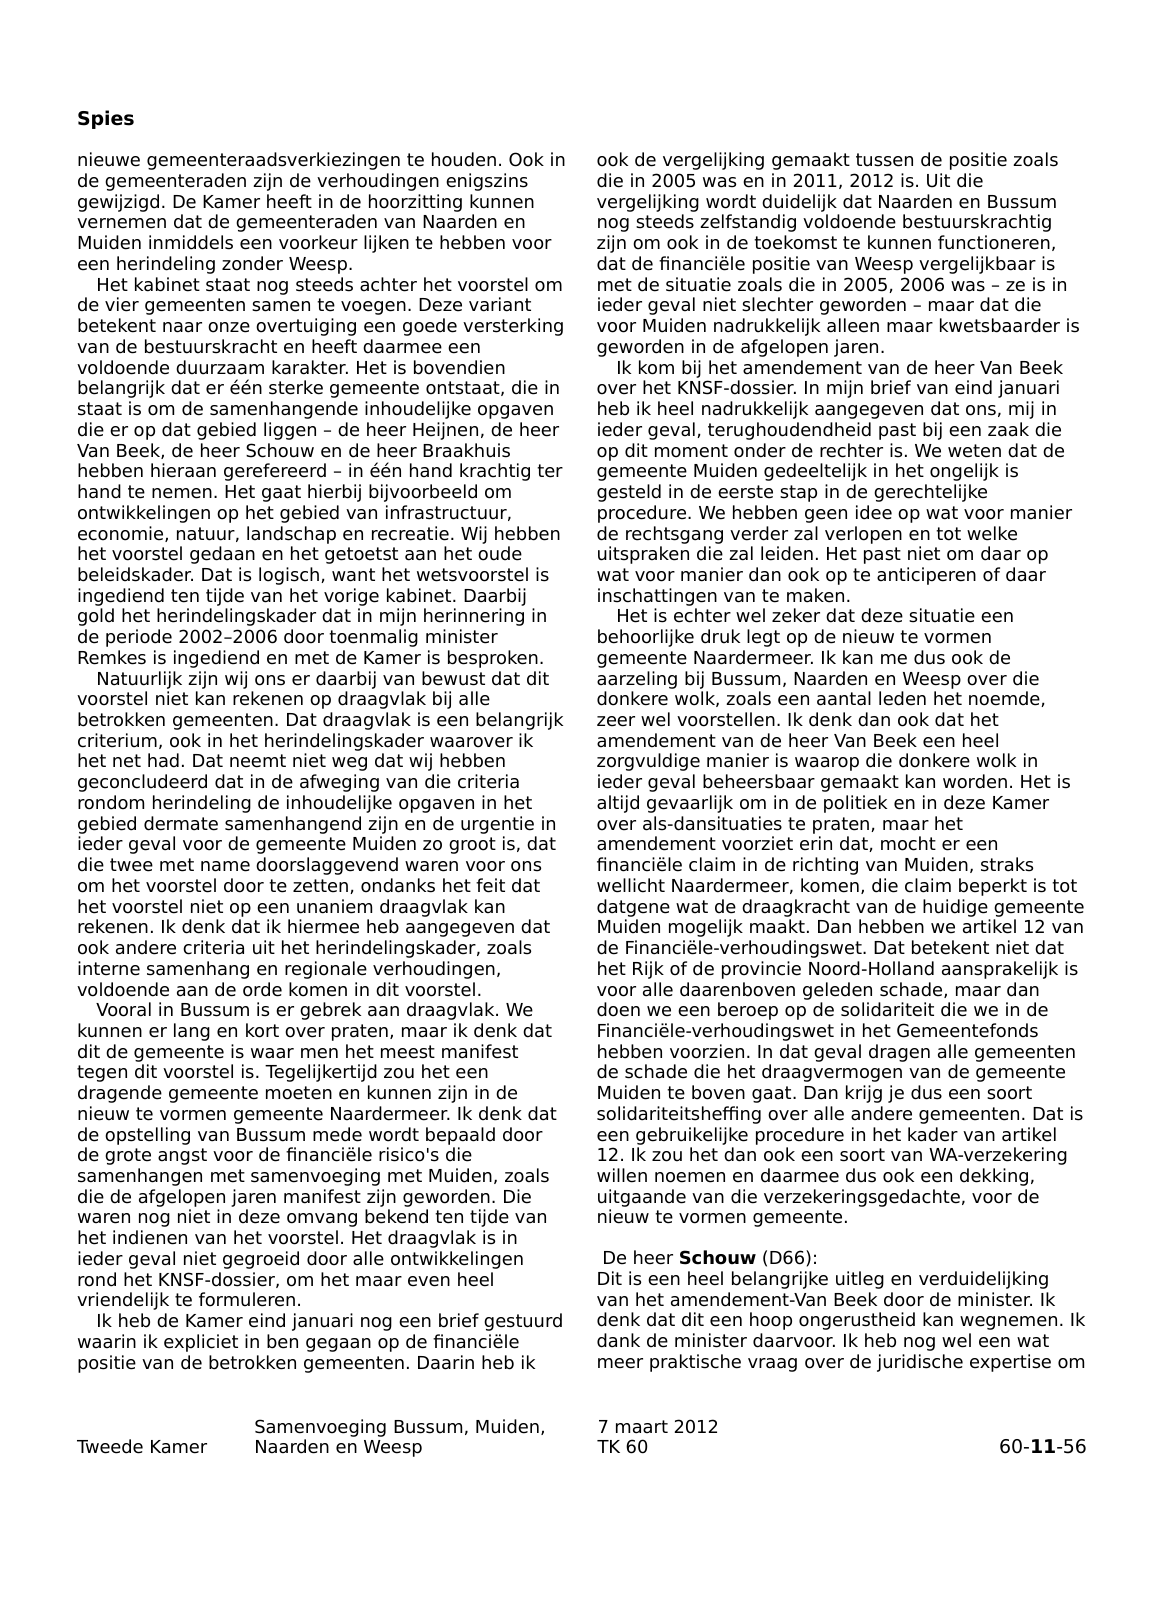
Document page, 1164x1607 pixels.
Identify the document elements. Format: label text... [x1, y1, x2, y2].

text Ik heb de Kamer eind januari nog een brief gestuurd waarin ik expliciet in ben gegaan op de financiële positie van de betrokken gemeenten. Daarin heb ik [77, 1311, 567, 1373]
text Het is echter wel zeker dat deze situatie een behoorlijke druk legt op de nieuw te vormen gemeente Naardermeer. Ik kan me dus ook de aarzeling bij Bussum, Naarden en Weesp over die donkere wolk, zoals een aantal leden het noemde, zeer wel voorstellen. Ik denk dan ook dat het amendement van de heer Van Beek een heel zorgvuldige manier is waarop die donkere wolk in ieder geval beheersbaar gemaakt kan worden. Het is altijd gevaarlijk om in de politiek en in deze Kamer over als-dansituaties te praten, maar het amendement voorziet erin dat, mocht er een financiële claim in de richting van Muiden, straks wellicht Naardermeer, komen, die claim beperkt is tot datgene wat de draagkracht van de huidige gemeente Muiden mogelijk maakt. Dan hebben we artikel 12 van de Financiële-verhoudingswet. Dat betekent niet dat het Rijk of de provincie Noord-Holland aansprakelijk is voor alle daarenboven geleden schade, maar dan doen we een beroep op de solidariteit die we in de Financiële-verhoudingswet in het Gemeentefonds hebben voorzien. In dat geval dragen alle gemeenten de schade die het draagvermogen van de gemeente Muiden te boven gaat. Dan krijg je dus een soort solidariteitsheffing over alle andere gemeenten. Dat is een gebruikelijke procedure in het kader van artikel 12. Ik zou het dan ook een soort van WA-verzekering willen noemen en daarmee dus ook een dekking, uitgaande van die verzekeringsgedachte, voor de nieuw te vormen gemeente. [596, 606, 1087, 1228]
text Het kabinet staat nog steeds achter het voorstel om de vier gemeenten samen te voegen. Deze variant betekent naar onze overtuiging een goede versterking van de bestuurskracht en heeft daarmee een voldoende duurzaam karakter. Het is bovendien belangrijk dat er één sterke gemeente ontstaat, die in staat is om de samenhangende inhoudelijke opgaven die er op dat gebied liggen – de heer Heijnen, de heer Van Beek, de heer Schouw en de heer Braakhuis hebben hieraan gerefereerd – in één hand krachtig ter hand te nemen. Het gaat hierbij bijvoorbeeld om ontwikkelingen op het gebied van infrastructuur, economie, natuur, landschap en recreatie. Wij hebben het voorstel gedaan en het getoetst aan het oude beleidskader. Dat is logisch, want het wetsvoorstel is ingediend ten tijde van het vorige kabinet. Daarbij gold het herindelingskader dat in mijn herinnering in de periode 2002–2006 door toenmalig minister Remkes is ingediend en met de Kamer is besproken. [77, 274, 567, 668]
text De heer Schouw (D66): [596, 1248, 1087, 1269]
text ook de vergelijking gemaakt tussen de positie zoals die in 2005 was en in 2011, 2012 is. Uit die vergelijking wordt duidelijk dat Naarden en Bussum nog steeds zelfstandig voldoende bestuurskrachtig zijn om ook in de toekomst te kunnen functioneren, dat de financiële positie van Weesp vergelijkbaar is met de situatie zoals die in 2005, 2006 was – ze is in ieder geval niet slechter geworden – maar dat die voor Muiden nadrukkelijk alleen maar kwetsbaarder is geworden in de afgelopen jaren. [596, 150, 1087, 357]
text Ik kom bij het amendement van de heer Van Beek over het KNSF-dossier. In mijn brief van eind januari heb ik heel nadrukkelijk aangegeven dat ons, mij in ieder geval, terughoudendheid past bij een zaak die op dit moment onder de rechter is. We weten dat de gemeente Muiden gedeeltelijk in het ongelijk is gesteld in de eerste stap in de gerechtelijke procedure. We hebben geen idee op wat voor manier de rechtsgang verder zal verlopen en tot welke uitspraken die zal leiden. Het past niet om daar op wat voor manier dan ook op te anticiperen of daar inschattingen van te maken. [596, 357, 1087, 606]
text nieuwe gemeenteraadsverkiezingen te houden. Ook in de gemeenteraden zijn de verhoudingen enigszins gewijzigd. De Kamer heeft in de hoorzitting kunnen vernemen dat de gemeenteraden van Naarden en Muiden inmiddels een voorkeur lijken te hebben voor een herindeling zonder Weesp. [77, 150, 567, 274]
text Natuurlijk zijn wij ons er daarbij van bewust dat dit voorstel niet kan rekenen op draagvlak bij alle betrokken gemeenten. Dat draagvlak is een belangrijk criterium, ook in het herindelingskader waarover ik het net had. Dat neemt niet weg dat wij hebben geconcludeerd dat in de afweging van die criteria rondom herindeling de inhoudelijke opgaven in het gebied dermate samenhangend zijn en de urgentie in ieder geval voor de gemeente Muiden zo groot is, dat die twee met name doorslaggevend waren voor ons om het voorstel door te zetten, ondanks het feit dat het voorstel niet op een unaniem draagvlak kan rekenen. Ik denk dat ik hiermee heb aangegeven dat ook andere criteria uit het herindelingskader, zoals interne samenhang en regionale verhoudingen, voldoende aan de orde komen in dit voorstel. [77, 668, 567, 1000]
text Dit is een heel belangrijke uitleg en verduidelijking van het amendement-Van Beek door de minister. Ik denk dat dit een hoop ongerustheid kan wegnemen. Ik dank de minister daarvoor. Ik heb nog wel een wat meer praktische vraag over de juridische expertise om [596, 1269, 1087, 1372]
text Vooral in Bussum is er gebrek aan draagvlak. We kunnen er lang en kort over praten, maar ik denk dat dit de gemeente is waar men het meest manifest tegen dit voorstel is. Tegelijkertijd zou het een dragende gemeente moeten en kunnen zijn in de nieuw te vormen gemeente Naardermeer. Ik denk dat de opstelling van Bussum mede wordt bepaald door de grote angst voor de financiële risico's die samenhangen met samenvoeging met Muiden, zoals die de afgelopen jaren manifest zijn geworden. Die waren nog niet in deze omvang bekend ten tijde van het indienen van het voorstel. Het draagvlak is in ieder geval niet gegroeid door alle ontwikkelingen rond het KNSF-dossier, om het maar even heel vriendelijk te formuleren. [77, 1000, 567, 1311]
